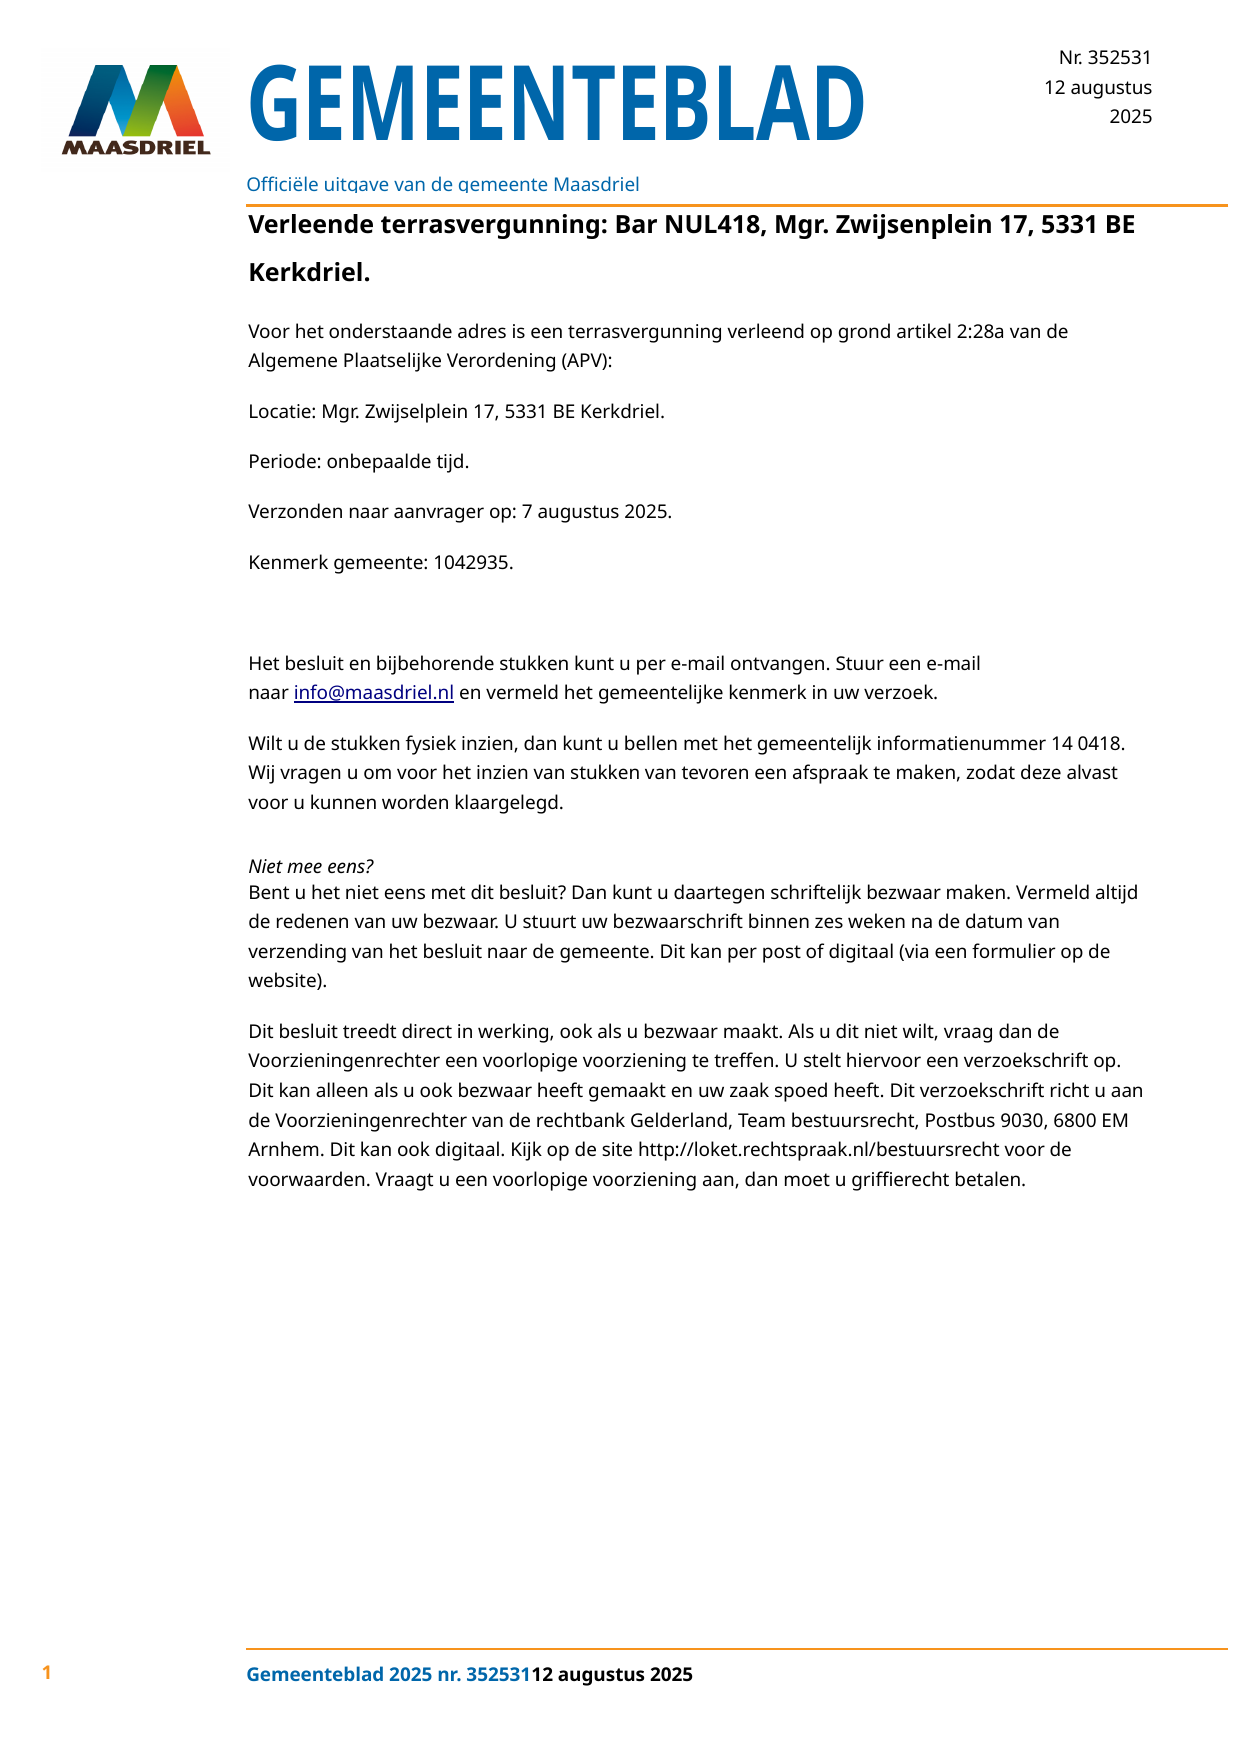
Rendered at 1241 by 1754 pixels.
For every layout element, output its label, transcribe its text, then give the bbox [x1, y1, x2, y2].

text Verzonden naar aanvrager op: 7 augustus 2025. [248, 499, 1152, 524]
text Locatie: Mgr. Zwijselplein 17, 5331 BE Kerkdriel. [248, 398, 1152, 424]
text Kenmerk gemeente: 1042935. [248, 549, 1152, 575]
text Voor het onderstaande adres is een terrasvergunning verleend op grond artikel 2:28a van de Algemene Plaatselijke Verordening (APV): [248, 318, 1152, 373]
text Niet mee eens? [248, 853, 1152, 879]
text Wilt u de stukken fysiek inzien, dan kunt u bellen met het gemeentelijk informatienummer 14 0418. Wij vragen u om voor het inzien van stukken van tevoren een afspraak te maken, zodat deze alvast voor u kunnen worden klaargelegd. [248, 730, 1152, 815]
text Verleende terrasvergunning: Bar NUL418, Mgr. Zwijsenplein 17, 5331 BE Kerkdriel. [248, 207, 1152, 288]
text Bent u het niet eens met dit besluit? Dan kunt u daartegen schriftelijk bezwaar maken. Vermeld altijd de redenen van uw bezwaar. U stuurt uw bezwaarschrift binnen zes weken na de datum van verzending van het besluit naar de gemeente. Dit kan per post of digitaal (via een formulier op de website). [248, 879, 1152, 993]
picture [41, 47, 231, 172]
text Periode: onbepaalde tijd. [248, 448, 1152, 474]
text Dit besluit treedt direct in werking, ook als u bezwaar maakt. Als u dit niet wilt, vraag dan de Voorzieningenrechter een voorlopige voorziening te treffen. U stelt hiervoor een verzoekschrift op. Dit kan alleen als u ook bezwaar heeft gemaakt en uw zaak spoed heeft. Dit verzoekschrift richt u aan de Voorzieningenrechter van de rechtbank Gelderland, Team bestuursrecht, Postbus 9030, 6800 EM Arnhem. Dit kan ook digitaal. Kijk op de site http://loket.rechtspraak.nl/bestuursrecht voor de voorwaarden. Vraagt u een voorlopige voorziening aan, dan moet u griffierecht betalen. [248, 1018, 1152, 1192]
text Het besluit en bijbehorende stukken kunt u per e-mail ontvangen. Stuur een e-mail naar info@maasdriel.nl en vermeld het gemeentelijke kenmerk in uw verzoek. [248, 650, 1152, 705]
